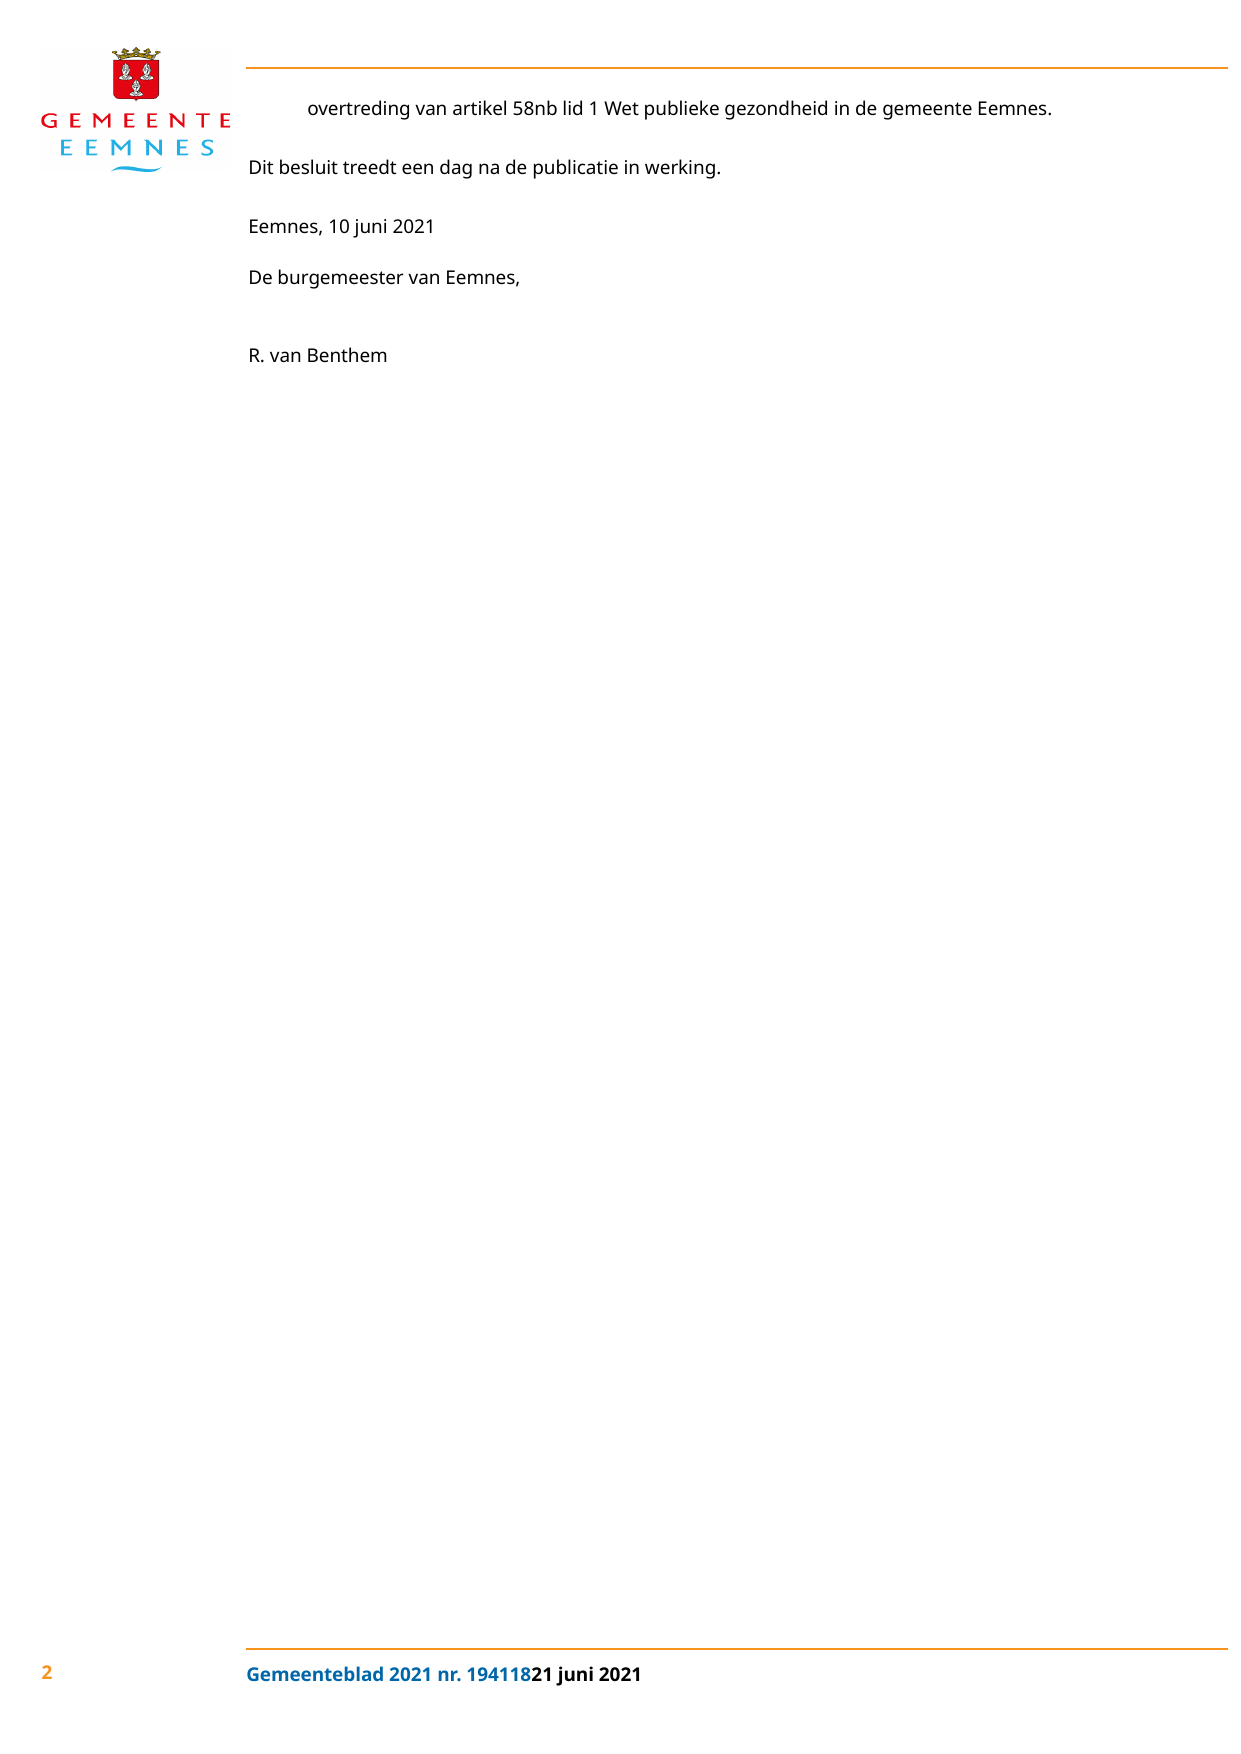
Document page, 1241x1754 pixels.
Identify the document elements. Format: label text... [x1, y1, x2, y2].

text De burgemeester van Eemnes, [248, 264, 1152, 290]
list overtreding van artikel 58nb lid 1 Wet publieke gezondheid in de gemeente Eemnes. [248, 95, 1152, 121]
text R. van Benthem [248, 342, 1152, 367]
text Eemnes, 10 juni 2021 [248, 213, 1152, 239]
text Dit besluit treedt een dag na de publicatie in werking. [248, 154, 1152, 180]
picture [41, 47, 231, 172]
